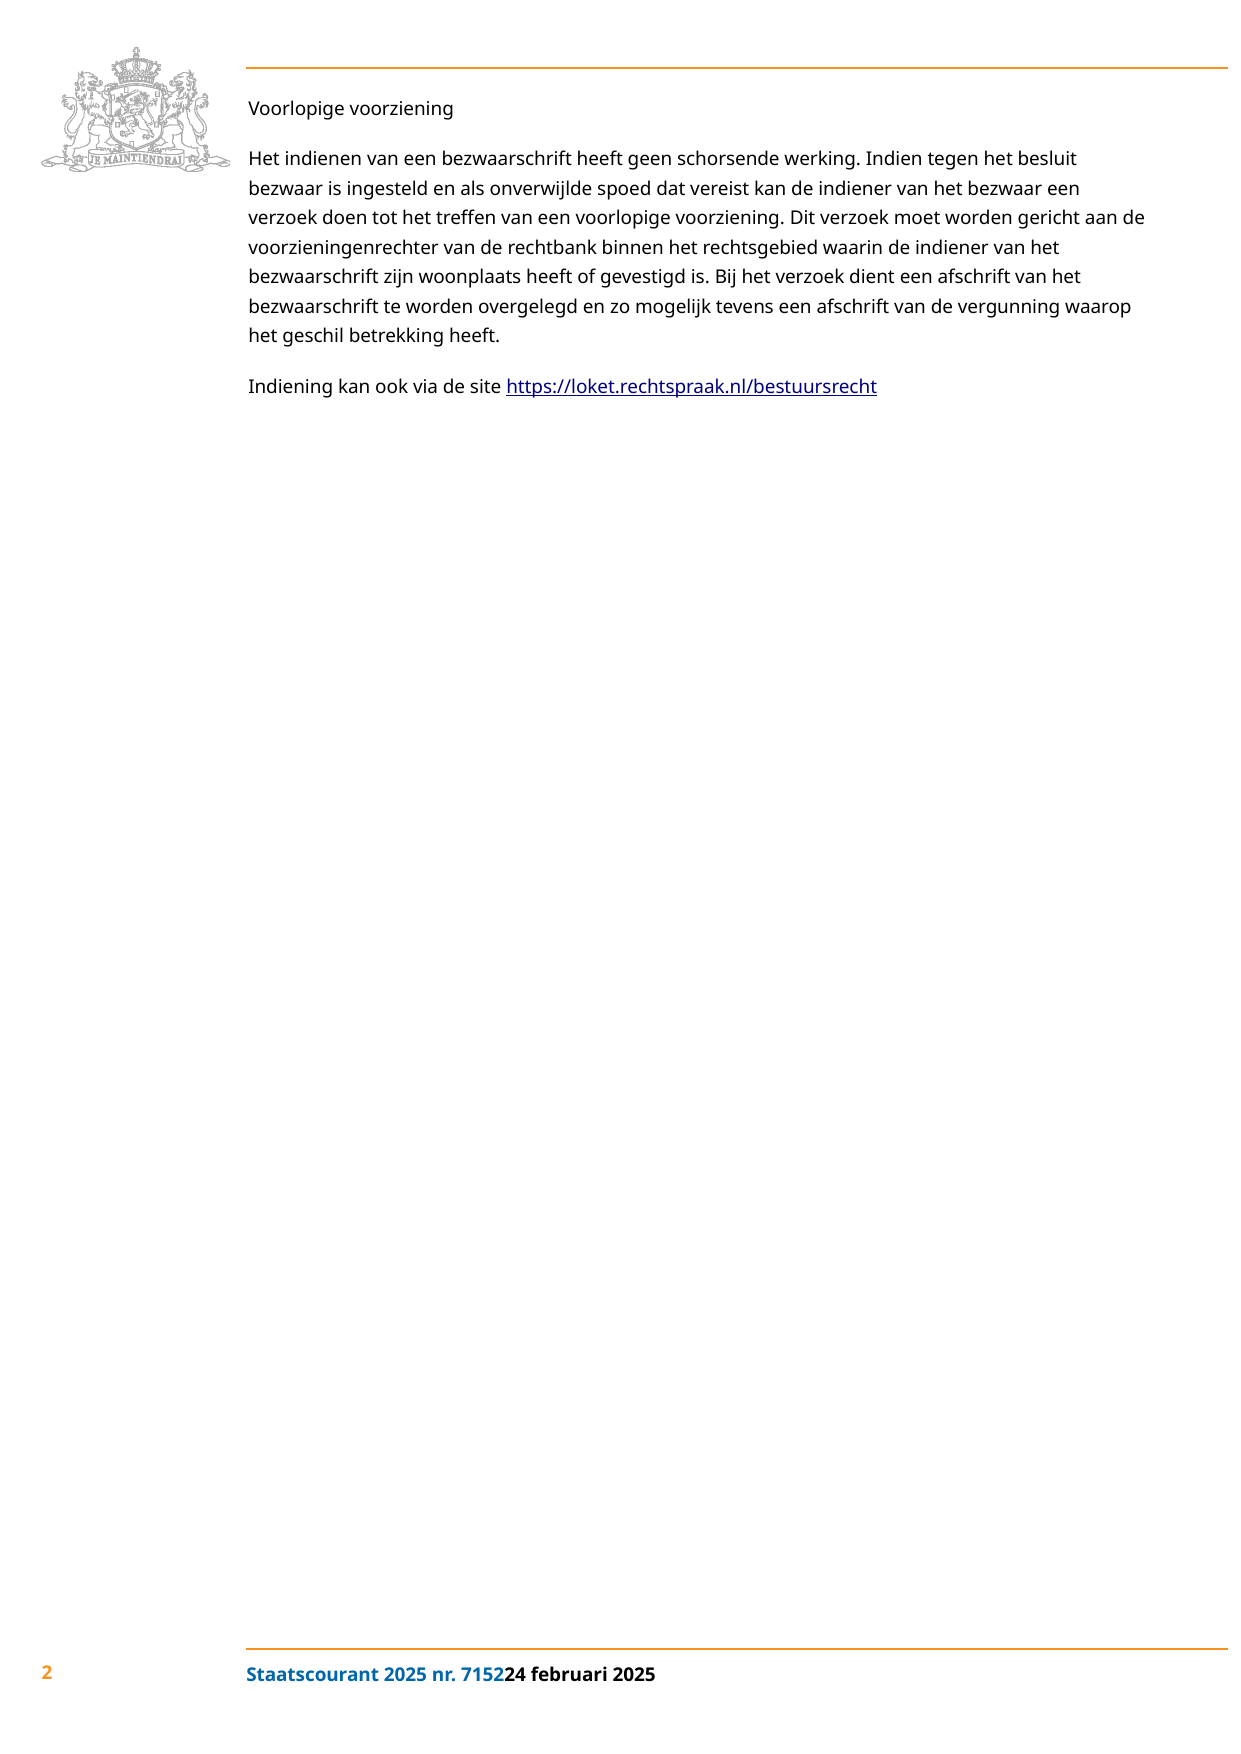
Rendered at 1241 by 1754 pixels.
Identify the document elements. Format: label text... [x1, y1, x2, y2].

text Indiening kan ook via de site https://loket.rechtspraak.nl/bestuursrecht [248, 373, 1152, 399]
text Het indienen van een bezwaarschrift heeft geen schorsende werking. Indien tegen het besluit bezwaar is ingesteld en als onverwijlde spoed dat vereist kan de indiener van het bezwaar een verzoek doen tot het treffen van een voorlopige voorziening. Dit verzoek moet worden gericht aan de voorzieningenrechter van de rechtbank binnen het rechtsgebied waarin de indiener van het bezwaarschrift zijn woonplaats heeft of gevestigd is. Bij het verzoek dient een afschrift van het bezwaarschrift te worden overgelegd en zo mogelijk tevens een afschrift van de vergunning waarop het geschil betrekking heeft. [248, 145, 1152, 348]
text Voorlopige voorziening [248, 95, 1152, 121]
picture [41, 47, 231, 172]
